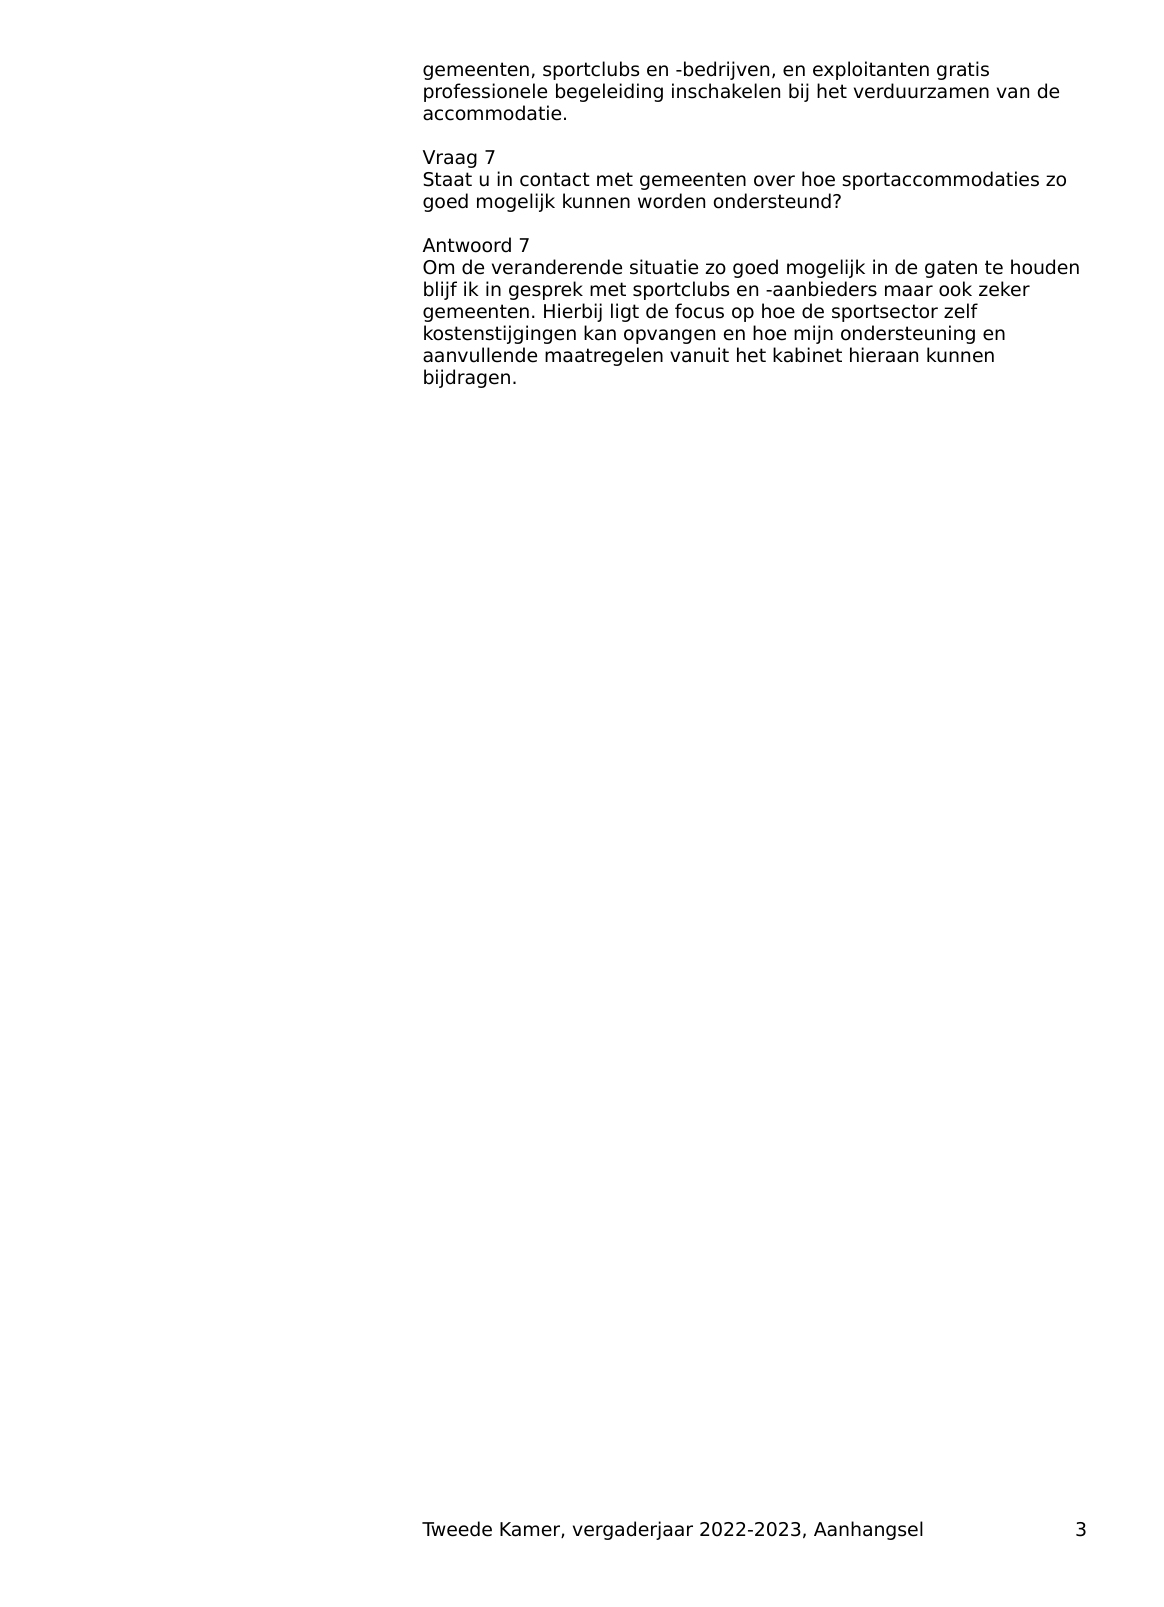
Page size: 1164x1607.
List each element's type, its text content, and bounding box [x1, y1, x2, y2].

text Om de veranderende situatie zo goed mogelijk in de gaten te houden blijf ik in gesprek met sportclubs en -aanbieders maar ook zeker gemeenten. Hierbij ligt de focus op hoe de sportsector zelf kostenstijgingen kan opvangen en hoe mijn ondersteuning en aanvullende maatregelen vanuit het kabinet hieraan kunnen bijdragen. [422, 257, 1087, 389]
text Antwoord 7 [422, 235, 1087, 257]
text Staat u in contact met gemeenten over hoe sportaccommodaties zo goed mogelijk kunnen worden ondersteund? [422, 169, 1087, 213]
text gemeenten, sportclubs en -bedrijven, en exploitanten gratis professionele begeleiding inschakelen bij het verduurzamen van de accommodatie. [422, 59, 1087, 125]
text Vraag 7 [422, 147, 1087, 169]
